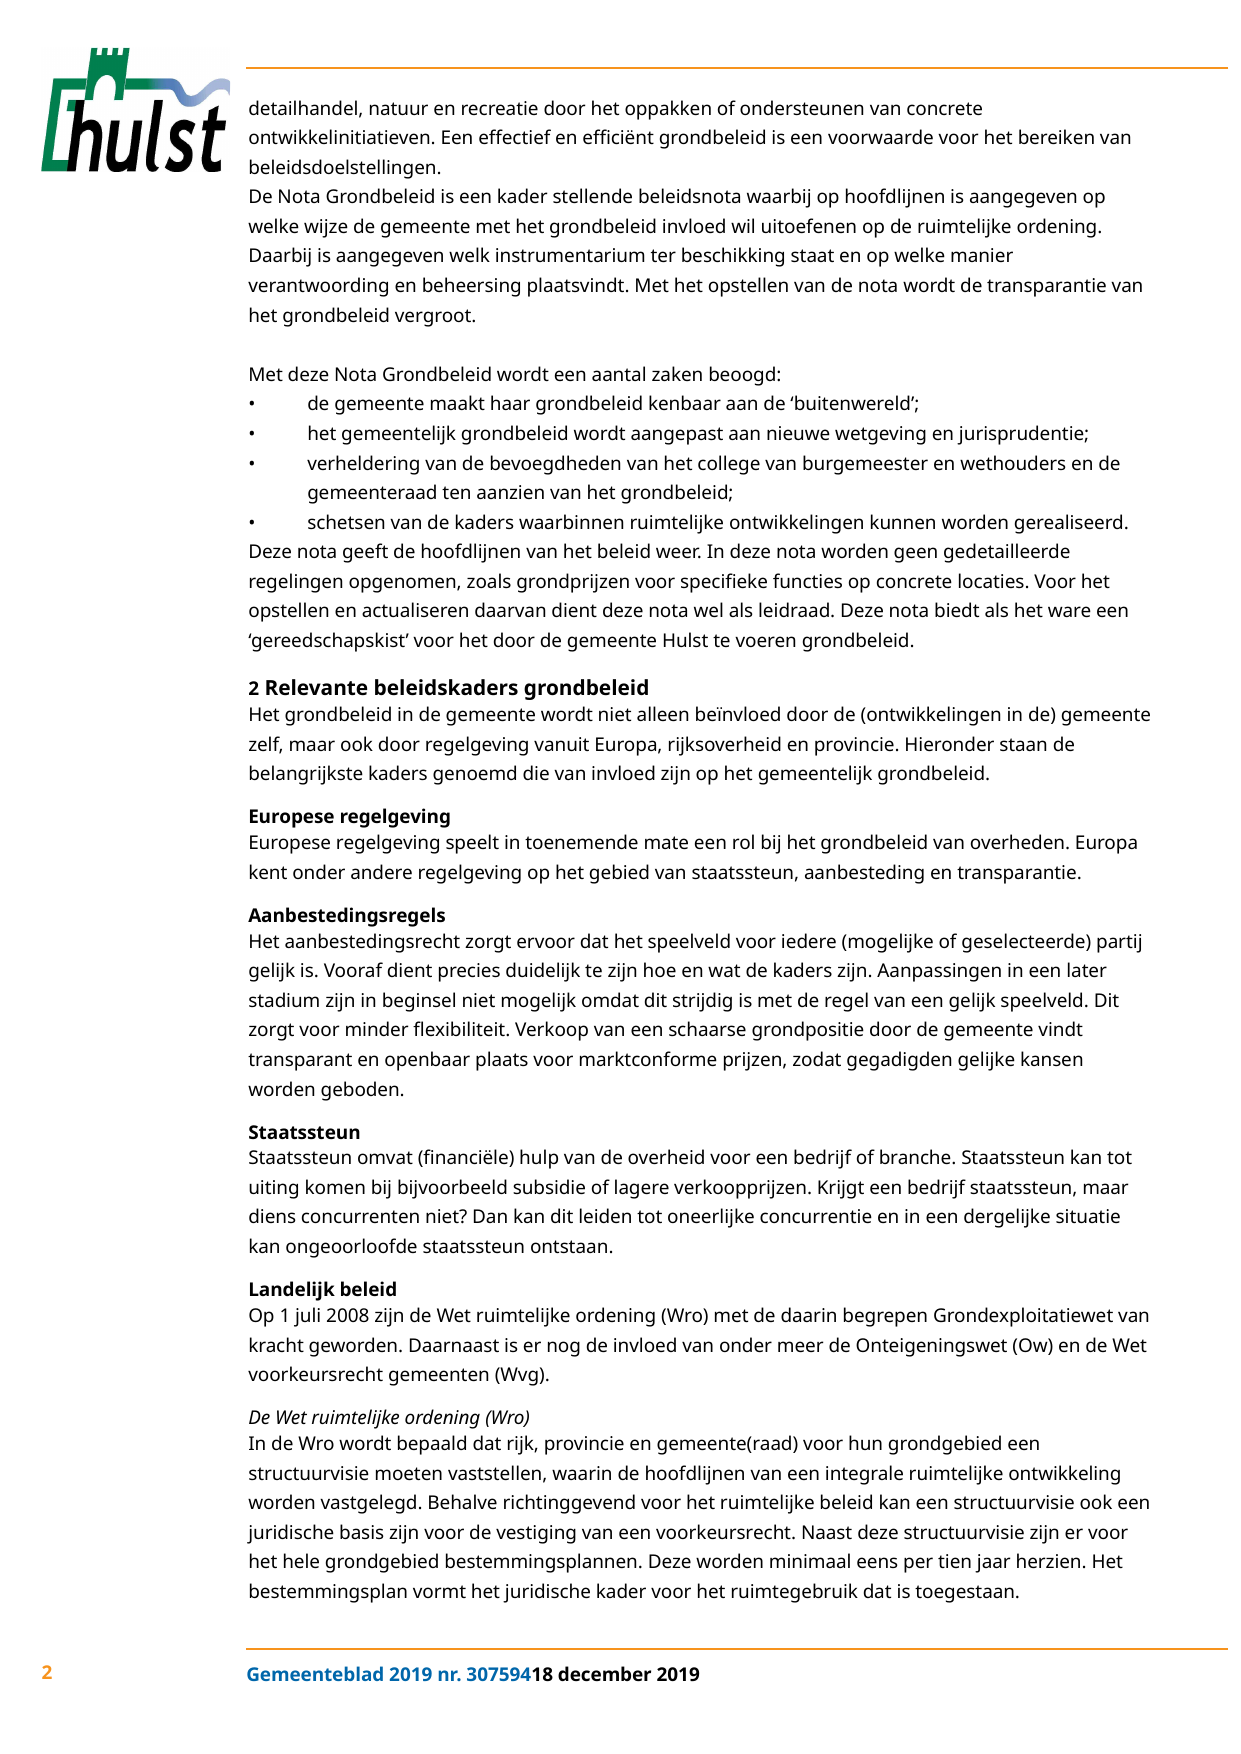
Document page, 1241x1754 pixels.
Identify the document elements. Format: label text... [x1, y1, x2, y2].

text detailhandel, natuur en recreatie door het oppakken of ondersteunen van concrete ontwikkelinitiatieven. Een effectief en efficiënt grondbeleid is een voorwaarde voor het bereiken van beleidsdoelstellingen. [248, 95, 1152, 180]
text In de Wro wordt bepaald dat rijk, provincie en gemeente(raad) voor hun grondgebied een structuurvisie moeten vaststellen, waarin de hoofdlijnen van een integrale ruimtelijke ontwikkeling worden vastgelegd. Behalve richtinggevend voor het ruimtelijke beleid kan een structuurvisie ook een juridische basis zijn voor de vestiging van een voorkeursrecht. Naast deze structuurvisie zijn er voor het hele grondgebied bestemmingsplannen. Deze worden minimaal eens per tien jaar herzien. Het bestemmingsplan vormt het juridische kader voor het ruimtegebruik dat is toegestaan. [248, 1430, 1152, 1604]
text Deze nota geeft de hoofdlijnen van het beleid weer. In deze nota worden geen gedetailleerde regelingen opgenomen, zoals grondprijzen voor specifieke functies op concrete locaties. Voor het opstellen en actualiseren daarvan dient deze nota wel als leidraad. Deze nota biedt als het ware een ‘gereedschapskist’ voor het door de gemeente Hulst te voeren grondbeleid. [248, 538, 1152, 653]
text Landelijk beleid [248, 1276, 1152, 1302]
list schetsen van de kaders waarbinnen ruimtelijke ontwikkelingen kunnen worden gerealiseerd. [248, 509, 1152, 535]
list het gemeentelijk grondbeleid wordt aangepast aan nieuwe wetgeving en jurisprudentie; [248, 420, 1152, 446]
text Op 1 juli 2008 zijn de Wet ruimtelijke ordening (Wro) met de daarin begrepen Grondexploitatiewet van kracht geworden. Daarnaast is er nog de invloed van onder meer de Onteigeningswet (Ow) en de Wet voorkeursrecht gemeenten (Wvg). [248, 1302, 1152, 1387]
text Aanbestedingsregels [248, 902, 1152, 928]
text Het grondbeleid in de gemeente wordt niet alleen beïnvloed door de (ontwikkelingen in de) gemeente zelf, maar ook door regelgeving vanuit Europa, rijksoverheid en provincie. Hieronder staan de belangrijkste kaders genoemd die van invloed zijn op het gemeentelijk grondbeleid. [248, 701, 1152, 786]
text Europese regelgeving speelt in toenemende mate een rol bij het grondbeleid van overheden. Europa kent onder andere regelgeving op het gebied van staatssteun, aanbesteding en transparantie. [248, 829, 1152, 885]
text Staatssteun omvat (financiële) hulp van de overheid voor een bedrijf of branche. Staatssteun kan tot uiting komen bij bijvoorbeeld subsidie of lagere verkoopprijzen. Krijgt een bedrijf staatssteun, maar diens concurrenten niet? Dan kan dit leiden tot oneerlijke concurrentie en in een dergelijke situatie kan ongeoorloofde staatssteun ontstaan. [248, 1144, 1152, 1259]
text 2 Relevante beleidskaders grondbeleid [248, 673, 1152, 701]
picture [41, 47, 231, 172]
text Het aanbestedingsrecht zorgt ervoor dat het speelveld voor iedere (mogelijke of geselecteerde) partij gelijk is. Vooraf dient precies duidelijk te zijn hoe en wat de kaders zijn. Aanpassingen in een later stadium zijn in beginsel niet mogelijk omdat dit strijdig is met de regel van een gelijk speelveld. Dit zorgt voor minder flexibiliteit. Verkoop van een schaarse grondpositie door de gemeente vindt transparant en openbaar plaats voor marktconforme prijzen, zodat gegadigden gelijke kansen worden geboden. [248, 928, 1152, 1101]
text Met deze Nota Grondbeleid wordt een aantal zaken beoogd: [248, 361, 1152, 387]
text De Wet ruimtelijke ordening (Wro) [248, 1404, 1152, 1430]
text Staatssteun [248, 1119, 1152, 1144]
list de gemeente maakt haar grondbeleid kenbaar aan de ‘buitenwereld’; [248, 391, 1152, 416]
text Europese regelgeving [248, 804, 1152, 829]
list verheldering van de bevoegdheden van het college van burgemeester en wethouders en de gemeenteraad ten aanzien van het grondbeleid; [248, 450, 1152, 505]
text De Nota Grondbeleid is een kader stellende beleidsnota waarbij op hoofdlijnen is aangegeven op welke wijze de gemeente met het grondbeleid invloed wil uitoefenen op de ruimtelijke ordening. Daarbij is aangegeven welk instrumentarium ter beschikking staat en op welke manier verantwoording en beheersing plaatsvindt. Met het opstellen van de nota wordt de transparantie van het grondbeleid vergroot. [248, 183, 1152, 328]
